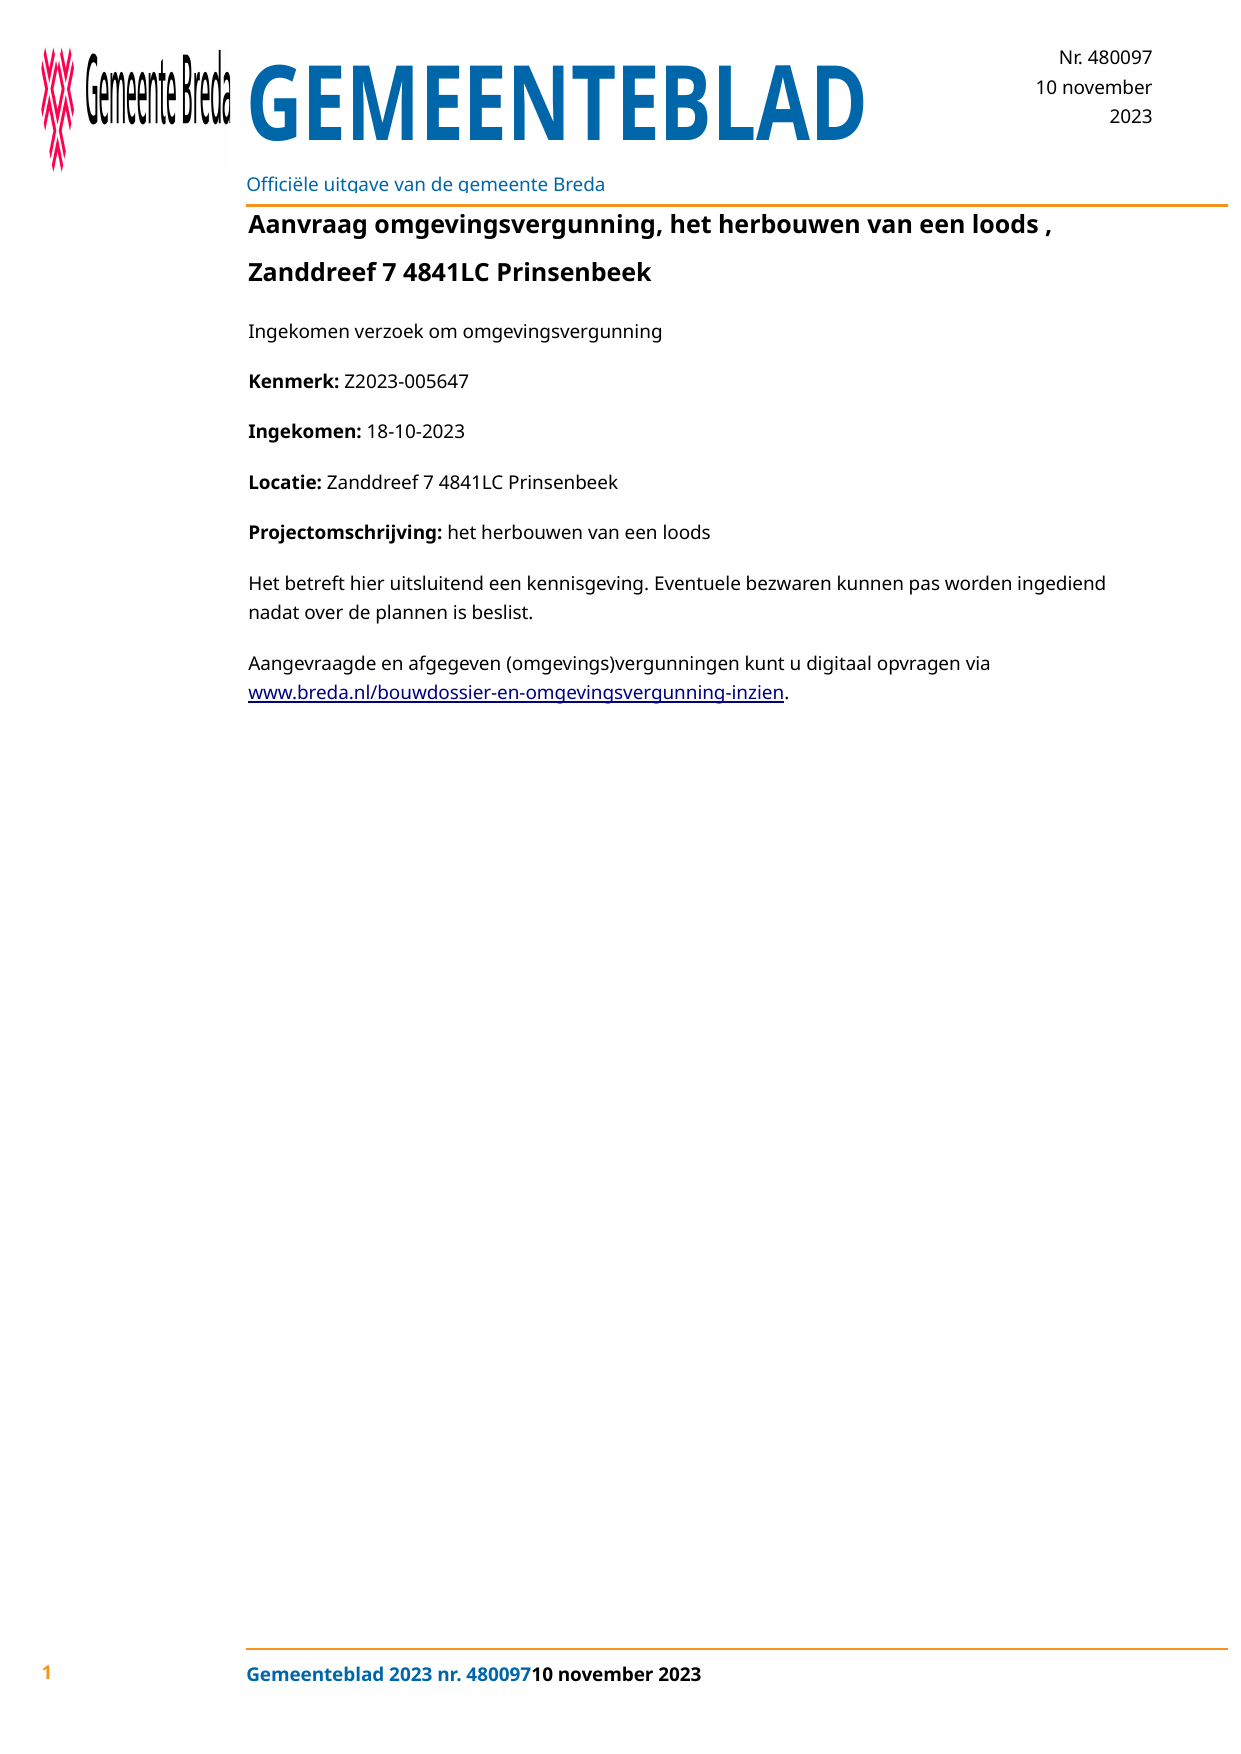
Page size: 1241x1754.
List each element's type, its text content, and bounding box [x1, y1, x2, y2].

text Aanvraag omgevingsvergunning, het herbouwen van een loods , Zanddreef 7 4841LC Prinsenbeek [248, 207, 1152, 288]
text Ingekomen: 18-10-2023 [248, 419, 1152, 444]
text Ingekomen verzoek om omgevingsvergunning [248, 318, 1152, 344]
text Locatie: Zanddreef 7 4841LC Prinsenbeek [248, 469, 1152, 495]
text Projectomschrijving: het herbouwen van een loods [248, 519, 1152, 545]
text Kenmerk: Z2023-005647 [248, 368, 1152, 394]
text Het betreft hier uitsluitend een kennisgeving. Eventuele bezwaren kunnen pas worden ingediend nadat over de plannen is beslist. [248, 570, 1152, 625]
text Aangevraagde en afgegeven (omgevings)vergunningen kunt u digitaal opvragen via www.breda.nl/bouwdossier-en-omgevingsvergunning-inzien. [248, 650, 1152, 705]
picture [41, 47, 231, 172]
